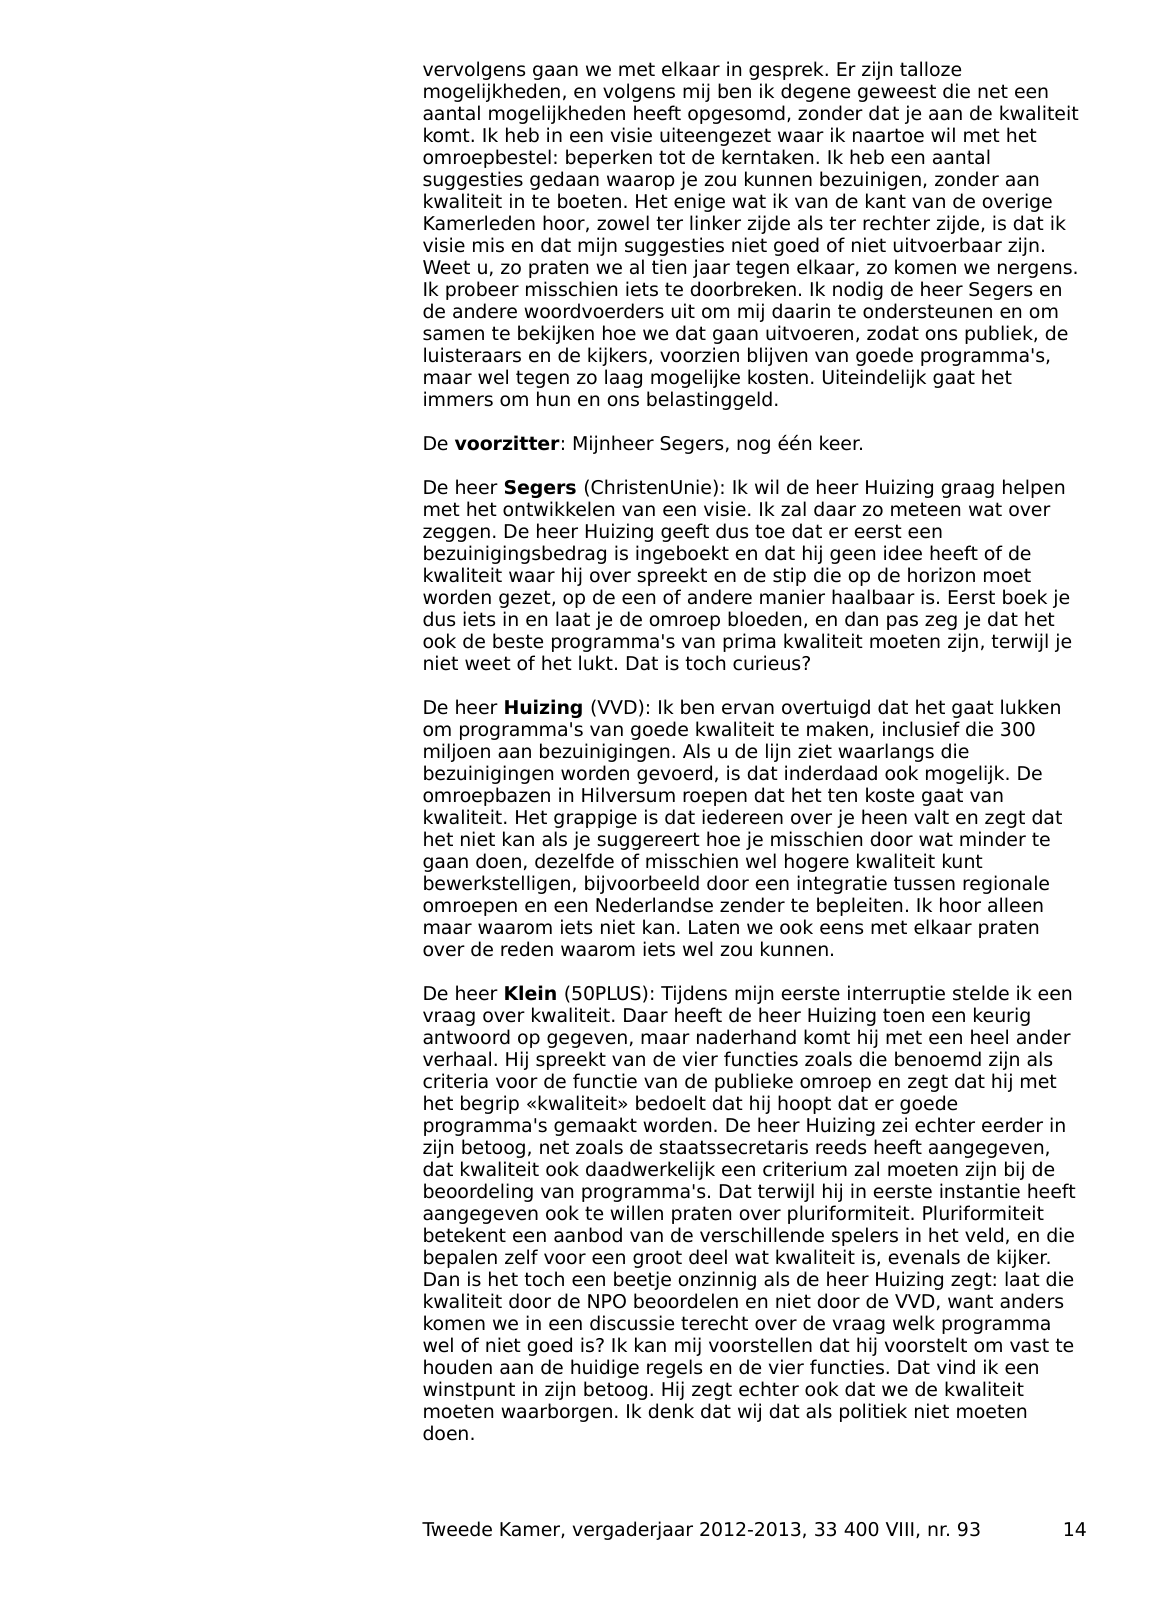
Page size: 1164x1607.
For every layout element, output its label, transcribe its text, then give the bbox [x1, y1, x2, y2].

text De heer Klein (50PLUS): Tijdens mijn eerste interruptie stelde ik een vraag over kwaliteit. Daar heeft de heer Huizing toen een keurig antwoord op gegeven, maar naderhand komt hij met een heel ander verhaal. Hij spreekt van de vier functies zoals die benoemd zijn als criteria voor de functie van de publieke omroep en zegt dat hij met het begrip «kwaliteit» bedoelt dat hij hoopt dat er goede programma's gemaakt worden. De heer Huizing zei echter eerder in zijn betoog, net zoals de staatssecretaris reeds heeft aangegeven, dat kwaliteit ook daadwerkelijk een criterium zal moeten zijn bij de beoordeling van programma's. Dat terwijl hij in eerste instantie heeft aangegeven ook te willen praten over pluriformiteit. Pluriformiteit betekent een aanbod van de verschillende spelers in het veld, en die bepalen zelf voor een groot deel wat kwaliteit is, evenals de kijker. Dan is het toch een beetje onzinnig als de heer Huizing zegt: laat die kwaliteit door de NPO beoordelen en niet door de VVD, want anders komen we in een discussie terecht over de vraag welk programma wel of niet goed is? Ik kan mij voorstellen dat hij voorstelt om vast te houden aan de huidige regels en de vier functies. Dat vind ik een winstpunt in zijn betoog. Hij zegt echter ook dat we de kwaliteit moeten waarborgen. Ik denk dat wij dat als politiek niet moeten doen. [422, 983, 1087, 1444]
text De heer Huizing (VVD): Ik ben ervan overtuigd dat het gaat lukken om programma's van goede kwaliteit te maken, inclusief die 300 miljoen aan bezuinigingen. Als u de lijn ziet waarlangs die bezuinigingen worden gevoerd, is dat inderdaad ook mogelijk. De omroepbazen in Hilversum roepen dat het ten koste gaat van kwaliteit. Het grappige is dat iedereen over je heen valt en zegt dat het niet kan als je suggereert hoe je misschien door wat minder te gaan doen, dezelfde of misschien wel hogere kwaliteit kunt bewerkstelligen, bijvoorbeeld door een integratie tussen regionale omroepen en een Nederlandse zender te bepleiten. Ik hoor alleen maar waarom iets niet kan. Laten we ook eens met elkaar praten over de reden waarom iets wel zou kunnen. [422, 697, 1087, 961]
text De voorzitter: Mijnheer Segers, nog één keer. [422, 433, 1087, 455]
text vervolgens gaan we met elkaar in gesprek. Er zijn talloze mogelijkheden, en volgens mij ben ik degene geweest die net een aantal mogelijkheden heeft opgesomd, zonder dat je aan de kwaliteit komt. Ik heb in een visie uiteengezet waar ik naartoe wil met het omroepbestel: beperken tot de kerntaken. Ik heb een aantal suggesties gedaan waarop je zou kunnen bezuinigen, zonder aan kwaliteit in te boeten. Het enige wat ik van de kant van de overige Kamerleden hoor, zowel ter linker zijde als ter rechter zijde, is dat ik visie mis en dat mijn suggesties niet goed of niet uitvoerbaar zijn. Weet u, zo praten we al tien jaar tegen elkaar, zo komen we nergens. Ik probeer misschien iets te doorbreken. Ik nodig de heer Segers en de andere woordvoerders uit om mij daarin te ondersteunen en om samen te bekijken hoe we dat gaan uitvoeren, zodat ons publiek, de luisteraars en de kijkers, voorzien blijven van goede programma's, maar wel tegen zo laag mogelijke kosten. Uiteindelijk gaat het immers om hun en ons belastinggeld. [422, 59, 1087, 411]
text De heer Segers (ChristenUnie): Ik wil de heer Huizing graag helpen met het ontwikkelen van een visie. Ik zal daar zo meteen wat over zeggen. De heer Huizing geeft dus toe dat er eerst een bezuinigingsbedrag is ingeboekt en dat hij geen idee heeft of de kwaliteit waar hij over spreekt en de stip die op de horizon moet worden gezet, op de een of andere manier haalbaar is. Eerst boek je dus iets in en laat je de omroep bloeden, en dan pas zeg je dat het ook de beste programma's van prima kwaliteit moeten zijn, terwijl je niet weet of het lukt. Dat is toch curieus? [422, 477, 1087, 675]
